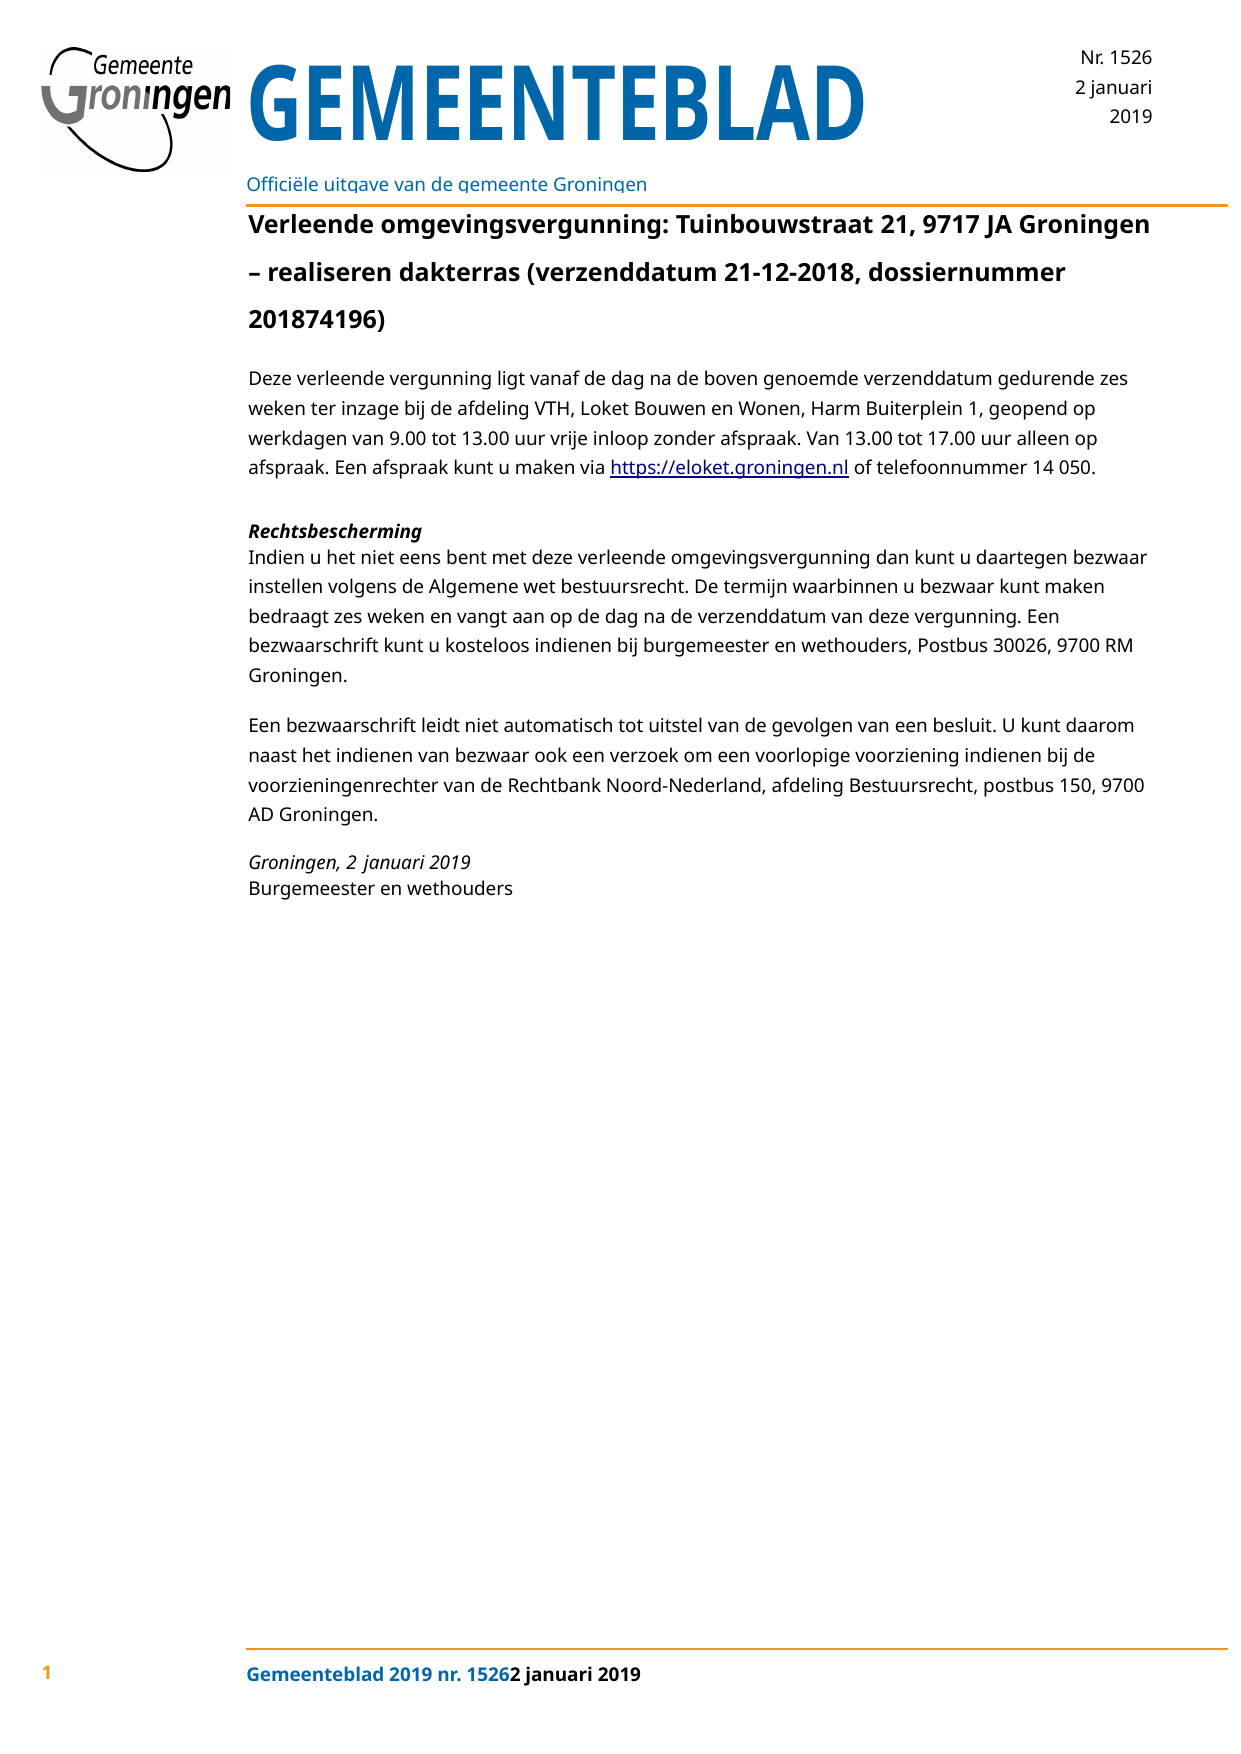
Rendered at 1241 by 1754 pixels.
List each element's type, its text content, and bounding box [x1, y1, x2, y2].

picture [41, 47, 231, 172]
text Deze verleende vergunning ligt vanaf de dag na de boven genoemde verzenddatum gedurende zes weken ter inzage bij de afdeling VTH, Loket Bouwen en Wonen, Harm Buiterplein 1, geopend op werkdagen van 9.00 tot 13.00 uur vrije inloop zonder afspraak. Van 13.00 tot 17.00 uur alleen op afspraak. Een afspraak kunt u maken via https://eloket.groningen.nl of telefoonnummer 14 050. [248, 366, 1152, 480]
text Verleende omgevingsvergunning: Tuinbouwstraat 21, 9717 JA Groningen – realiseren dakterras (verzenddatum 21-12-2018, dossiernummer 201874196) [248, 207, 1152, 336]
text Burgemeester en wethouders [248, 875, 1152, 901]
text Een bezwaarschrift leidt niet automatisch tot uitstel van de gevolgen van een besluit. U kunt daarom naast het indienen van bezwaar ook een verzoek om een voorlopige voorziening indienen bij de voorzieningenrechter van de Rechtbank Noord-Nederland, afdeling Bestuursrecht, postbus 150, 9700 AD Groningen. [248, 713, 1152, 827]
text Indien u het niet eens bent met deze verleende omgevingsvergunning dan kunt u daartegen bezwaar instellen volgens de Algemene wet bestuursrecht. De termijn waarbinnen u bezwaar kunt maken bedraagt zes weken en vangt aan op de dag na de verzenddatum van deze vergunning. Een bezwaarschrift kunt u kosteloos indienen bij burgemeester en wethouders, Postbus 30026, 9700 RM Groningen. [248, 544, 1152, 688]
text Rechtsbescherming [248, 518, 1152, 544]
text Groningen, 2 januari 2019 [248, 849, 1152, 875]
